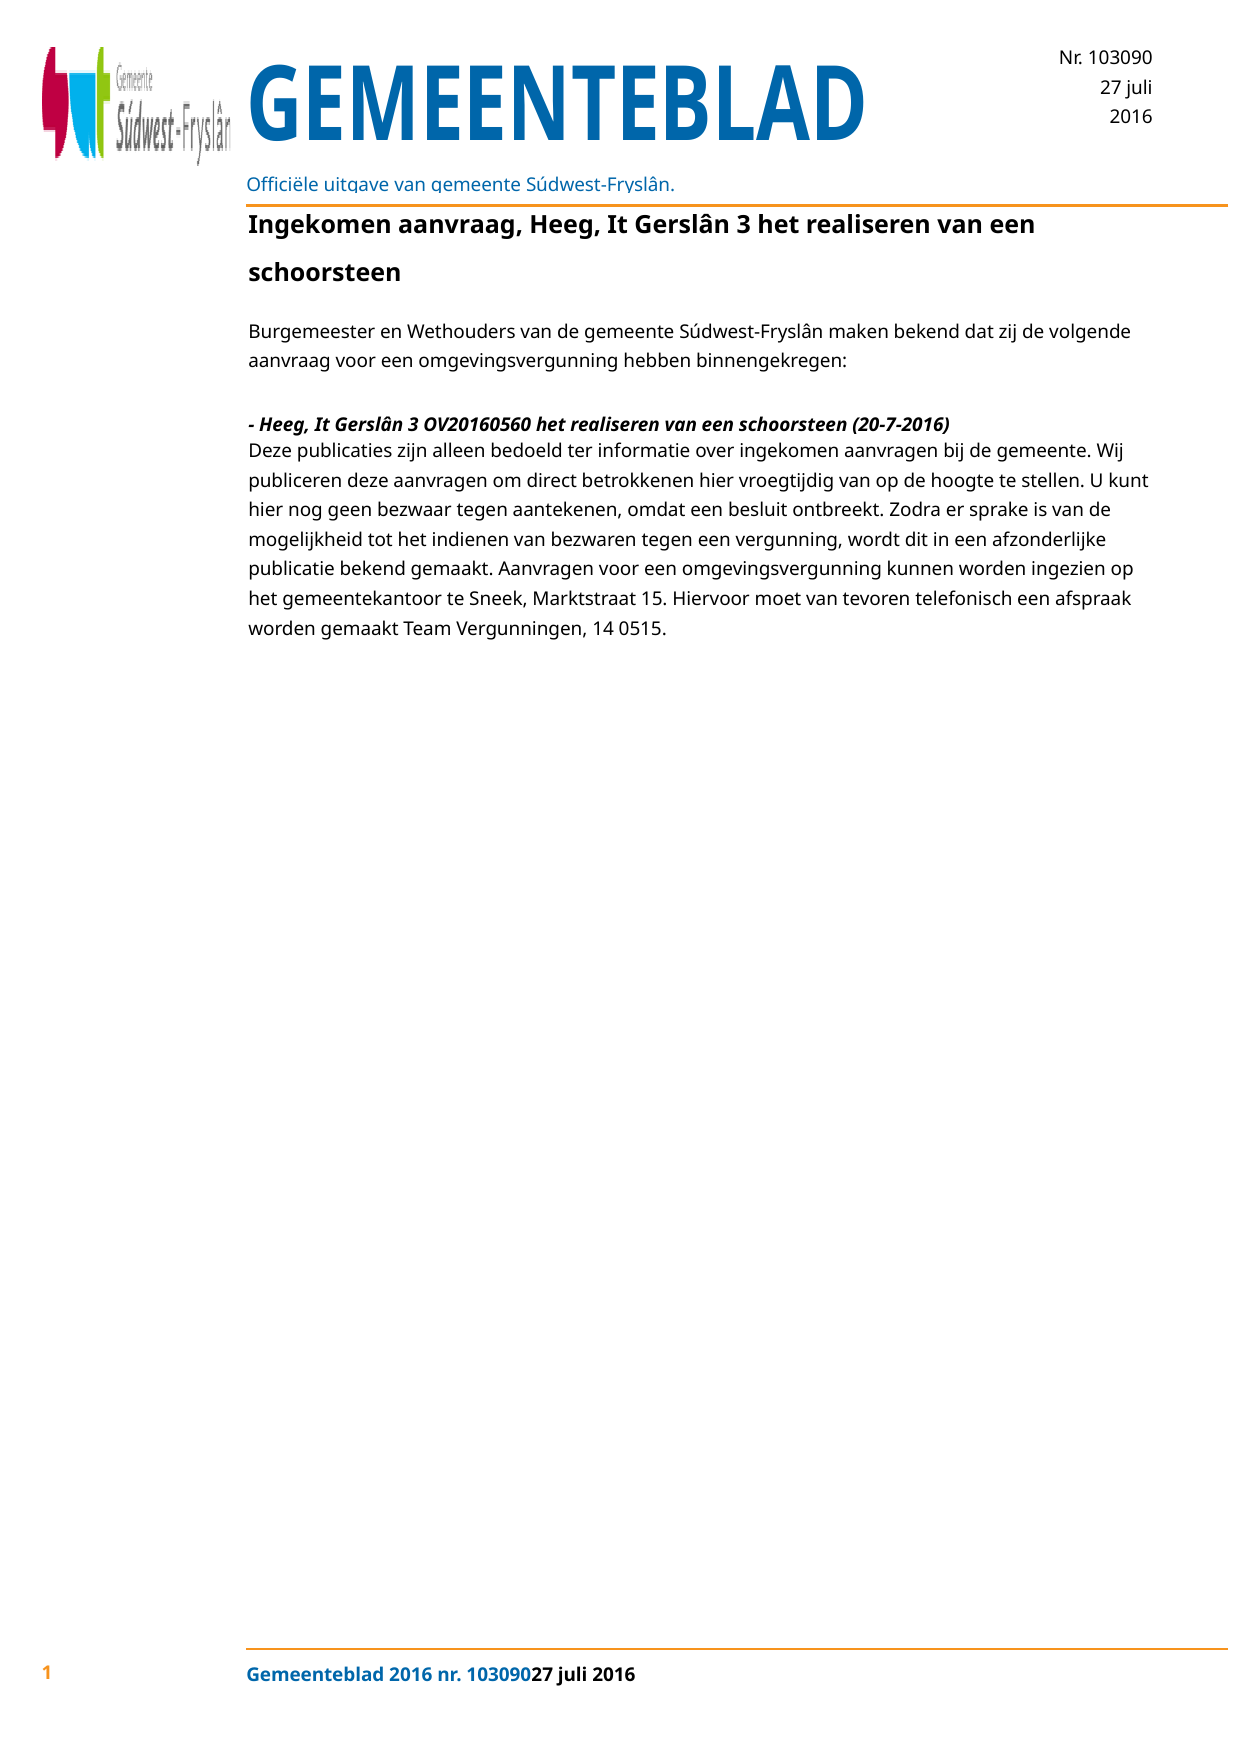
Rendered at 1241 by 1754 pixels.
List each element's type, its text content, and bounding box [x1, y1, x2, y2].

picture [41, 47, 231, 172]
text Ingekomen aanvraag, Heeg, It Gerslân 3 het realiseren van een schoorsteen [248, 207, 1152, 288]
text Burgemeester en Wethouders van de gemeente Súdwest-Fryslân maken bekend dat zij de volgende aanvraag voor een omgevingsvergunning hebben binnengekregen: [248, 318, 1152, 373]
text Deze publicaties zijn alleen bedoeld ter informatie over ingekomen aanvragen bij de gemeente. Wij publiceren deze aanvragen om direct betrokkenen hier vroegtijdig van op de hoogte te stellen. U kunt hier nog geen bezwaar tegen aantekenen, omdat een besluit ontbreekt. Zodra er sprake is van de mogelijkheid tot het indienen van bezwaren tegen een vergunning, wordt dit in een afzonderlijke publicatie bekend gemaakt. Aanvragen voor een omgevingsvergunning kunnen worden ingezien op het gemeentekantoor te Sneek, Marktstraat 15. Hiervoor moet van tevoren telefonisch een afspraak worden gemaakt Team Vergunningen, 14 0515. [248, 437, 1152, 640]
text - Heeg, It Gerslân 3 OV20160560 het realiseren van een schoorsteen (20-7-2016) [248, 411, 1152, 437]
